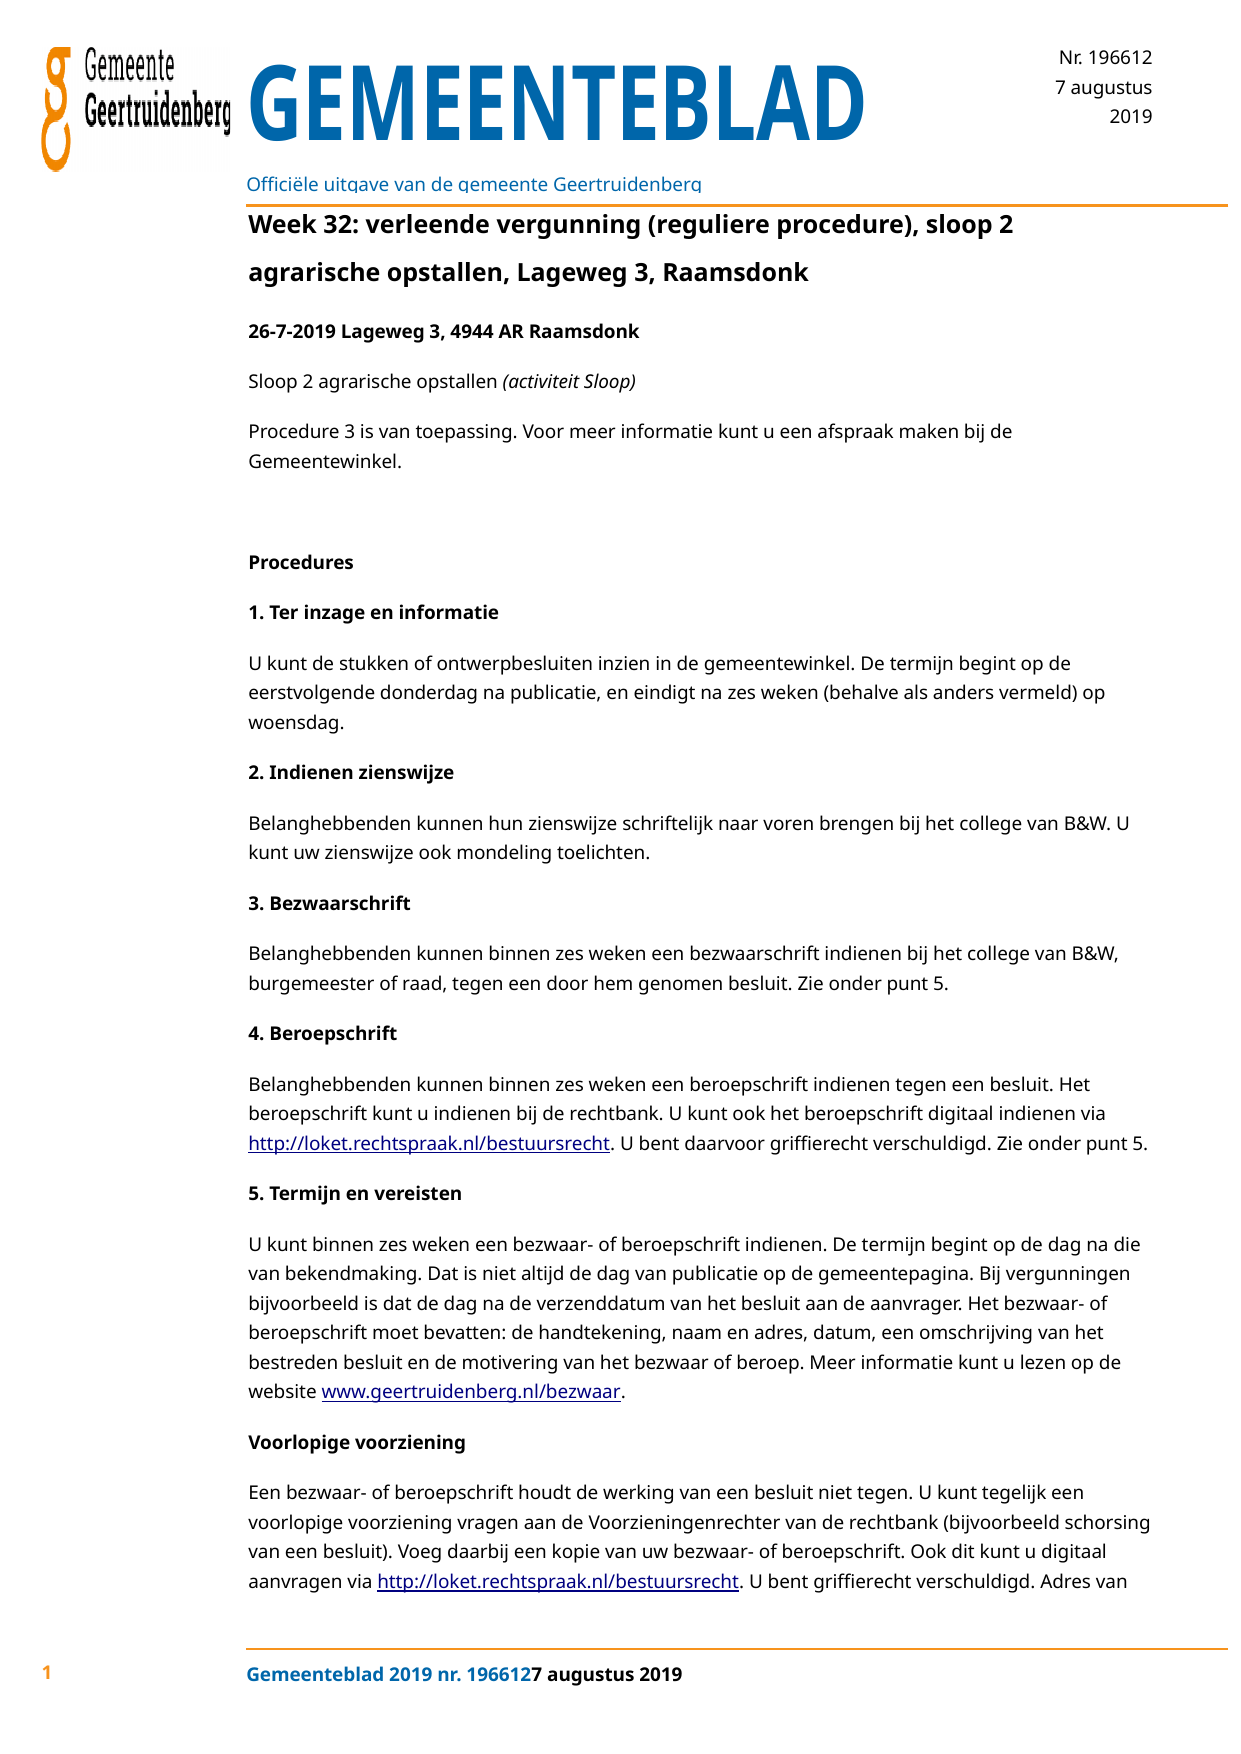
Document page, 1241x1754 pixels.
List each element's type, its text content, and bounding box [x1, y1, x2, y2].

text 3. Bezwaarschrift [248, 890, 1152, 916]
text Belanghebbenden kunnen binnen zes weken een bezwaarschrift indienen bij het college van B&W, burgemeester of raad, tegen een door hem genomen besluit. Zie onder punt 5. [248, 940, 1152, 996]
text 26-7-2019 Lageweg 3, 4944 AR Raamsdonk [248, 318, 1152, 344]
text Voorlopige voorziening [248, 1429, 1152, 1455]
text 2. Indienen zienswijze [248, 759, 1152, 785]
picture [41, 47, 231, 172]
text 4. Beroepschrift [248, 1020, 1152, 1046]
text 1. Ter inzage en informatie [248, 599, 1152, 625]
text Belanghebbenden kunnen hun zienswijze schriftelijk naar voren brengen bij het college van B&W. U kunt uw zienswijze ook mondeling toelichten. [248, 810, 1152, 865]
text 5. Termijn en vereisten [248, 1180, 1152, 1206]
text U kunt binnen zes weken een bezwaar- of beroepschrift indienen. De termijn begint op de dag na die van bekendmaking. Dat is niet altijd de dag van publicatie op de gemeentepagina. Bij vergunningen bijvoorbeeld is dat de dag na de verzenddatum van het besluit aan de aanvrager. Het bezwaar- of beroepschrift moet bevatten: de handtekening, naam en adres, datum, een omschrijving van het bestreden besluit en de motivering van het bezwaar of beroep. Meer informatie kunt u lezen op de website www.geertruidenberg.nl/bezwaar. [248, 1231, 1152, 1404]
text U kunt de stukken of ontwerpbesluiten inzien in de gemeentewinkel. De termijn begint op de eerstvolgende donderdag na publicatie, en eindigt na zes weken (behalve als anders vermeld) op woensdag. [248, 650, 1152, 735]
text Een bezwaar- of beroepschrift houdt de werking van een besluit niet tegen. U kunt tegelijk een voorlopige voorziening vragen aan de Voorzieningenrechter van de rechtbank (bijvoorbeeld schorsing van een besluit). Voeg daarbij een kopie van uw bezwaar- of beroepschrift. Ook dit kunt u digitaal aanvragen via http://loket.rechtspraak.nl/bestuursrecht. U bent griffierecht verschuldigd. Adres van [248, 1479, 1152, 1594]
text Belanghebbenden kunnen binnen zes weken een beroepschrift indienen tegen een besluit. Het beroepschrift kunt u indienen bij de rechtbank. U kunt ook het beroepschrift digitaal indienen via http://loket.rechtspraak.nl/bestuursrecht. U bent daarvoor griffierecht verschuldigd. Zie onder punt 5. [248, 1071, 1152, 1156]
text Procedures [248, 549, 1152, 575]
text Procedure 3 is van toepassing. Voor meer informatie kunt u een afspraak maken bij de Gemeentewinkel. [248, 419, 1152, 474]
text Sloop 2 agrarische opstallen (activiteit Sloop) [248, 368, 1152, 394]
text Week 32: verleende vergunning (reguliere procedure), sloop 2 agrarische opstallen, Lageweg 3, Raamsdonk [248, 207, 1152, 288]
